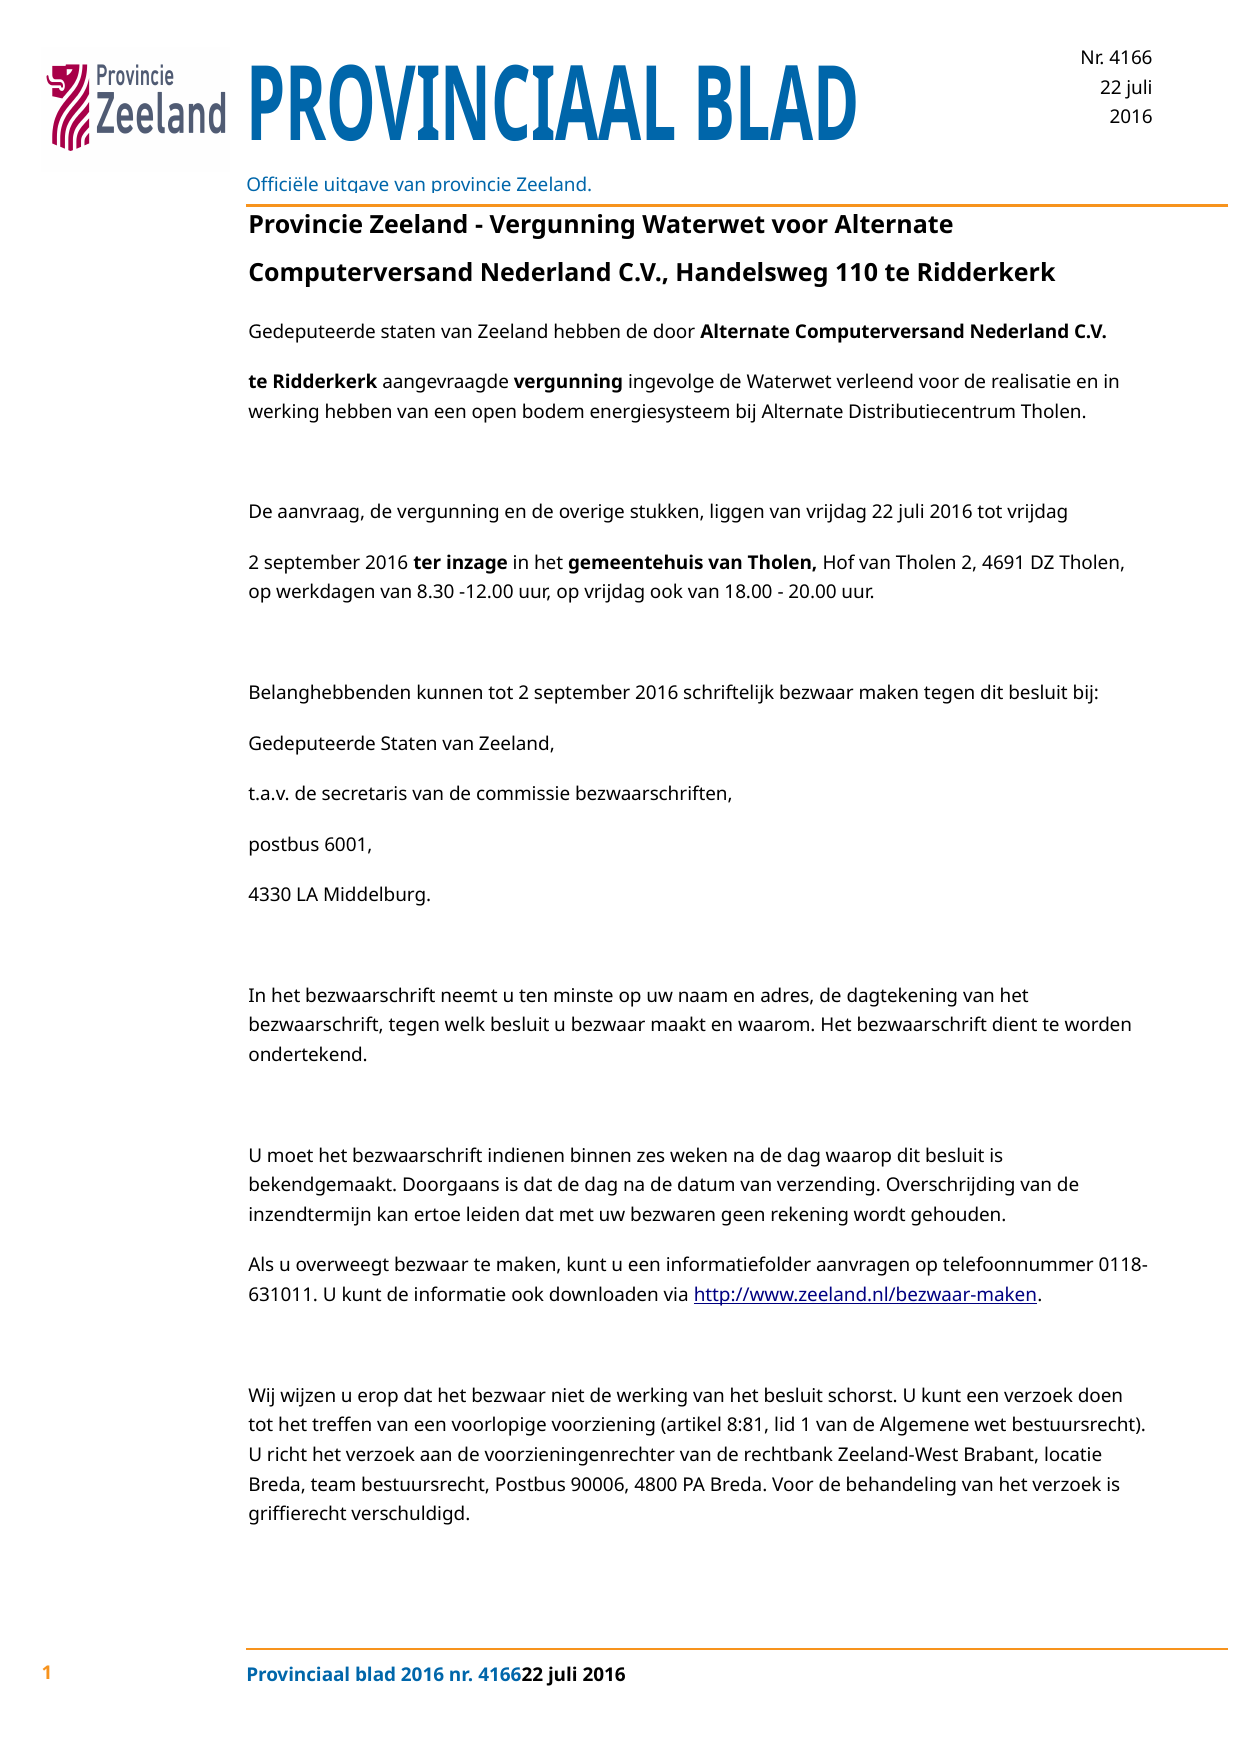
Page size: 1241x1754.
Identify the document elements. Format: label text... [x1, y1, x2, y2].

text te Ridderkerk aangevraagde vergunning ingevolge de Waterwet verleend voor de realisatie en in werking hebben van een open bodem energiesysteem bij Alternate Distributiecentrum Tholen. [248, 368, 1152, 424]
text In het bezwaarschrift neemt u ten minste op uw naam en adres, de dagtekening van het bezwaarschrift, tegen welk besluit u bezwaar maakt en waarom. Het bezwaarschrift dient te worden ondertekend. [248, 982, 1152, 1067]
text Als u overweegt bezwaar te maken, kunt u een informatiefolder aanvragen op telefoonnummer 0118-631011. U kunt de informatie ook downloaden via http://www.zeeland.nl/bezwaar-maken. [248, 1252, 1152, 1307]
text 4330 LA Middelburg. [248, 881, 1152, 907]
text postbus 6001, [248, 831, 1152, 857]
text 2 september 2016 ter inzage in het gemeentehuis van Tholen, Hof van Tholen 2, 4691 DZ Tholen, op werkdagen van 8.30 -12.00 uur, op vrijdag ook van 18.00 - 20.00 uur. [248, 549, 1152, 604]
text Wij wijzen u erop dat het bezwaar niet de werking van het besluit schorst. U kunt een verzoek doen tot het treffen van een voorlopige voorziening (artikel 8:81, lid 1 van de Algemene wet bestuursrecht). U richt het verzoek aan de voorzieningenrechter van de rechtbank Zeeland-West Brabant, locatie Breda, team bestuursrecht, Postbus 90006, 4800 PA Breda. Voor de behandeling van het verzoek is griffierecht verschuldigd. [248, 1382, 1152, 1526]
text De aanvraag, de vergunning en de overige stukken, liggen van vrijdag 22 juli 2016 tot vrijdag [248, 499, 1152, 524]
text U moet het bezwaarschrift indienen binnen zes weken na de dag waarop dit besluit is bekendgemaakt. Doorgaans is dat de dag na de datum van verzending. Overschrijding van de inzendtermijn kan ertoe leiden dat met uw bezwaren geen rekening wordt gehouden. [248, 1142, 1152, 1227]
text Belanghebbenden kunnen tot 2 september 2016 schriftelijk bezwaar maken tegen dit besluit bij: [248, 679, 1152, 705]
text Gedeputeerde Staten van Zeeland, [248, 730, 1152, 756]
picture [41, 47, 231, 172]
text t.a.v. de secretaris van de commissie bezwaarschriften, [248, 780, 1152, 806]
text Provincie Zeeland - Vergunning Waterwet voor Alternate Computerversand Nederland C.V., Handelsweg 110 te Ridderkerk [248, 207, 1152, 288]
text Gedeputeerde staten van Zeeland hebben de door Alternate Computerversand Nederland C.V. [248, 318, 1152, 344]
